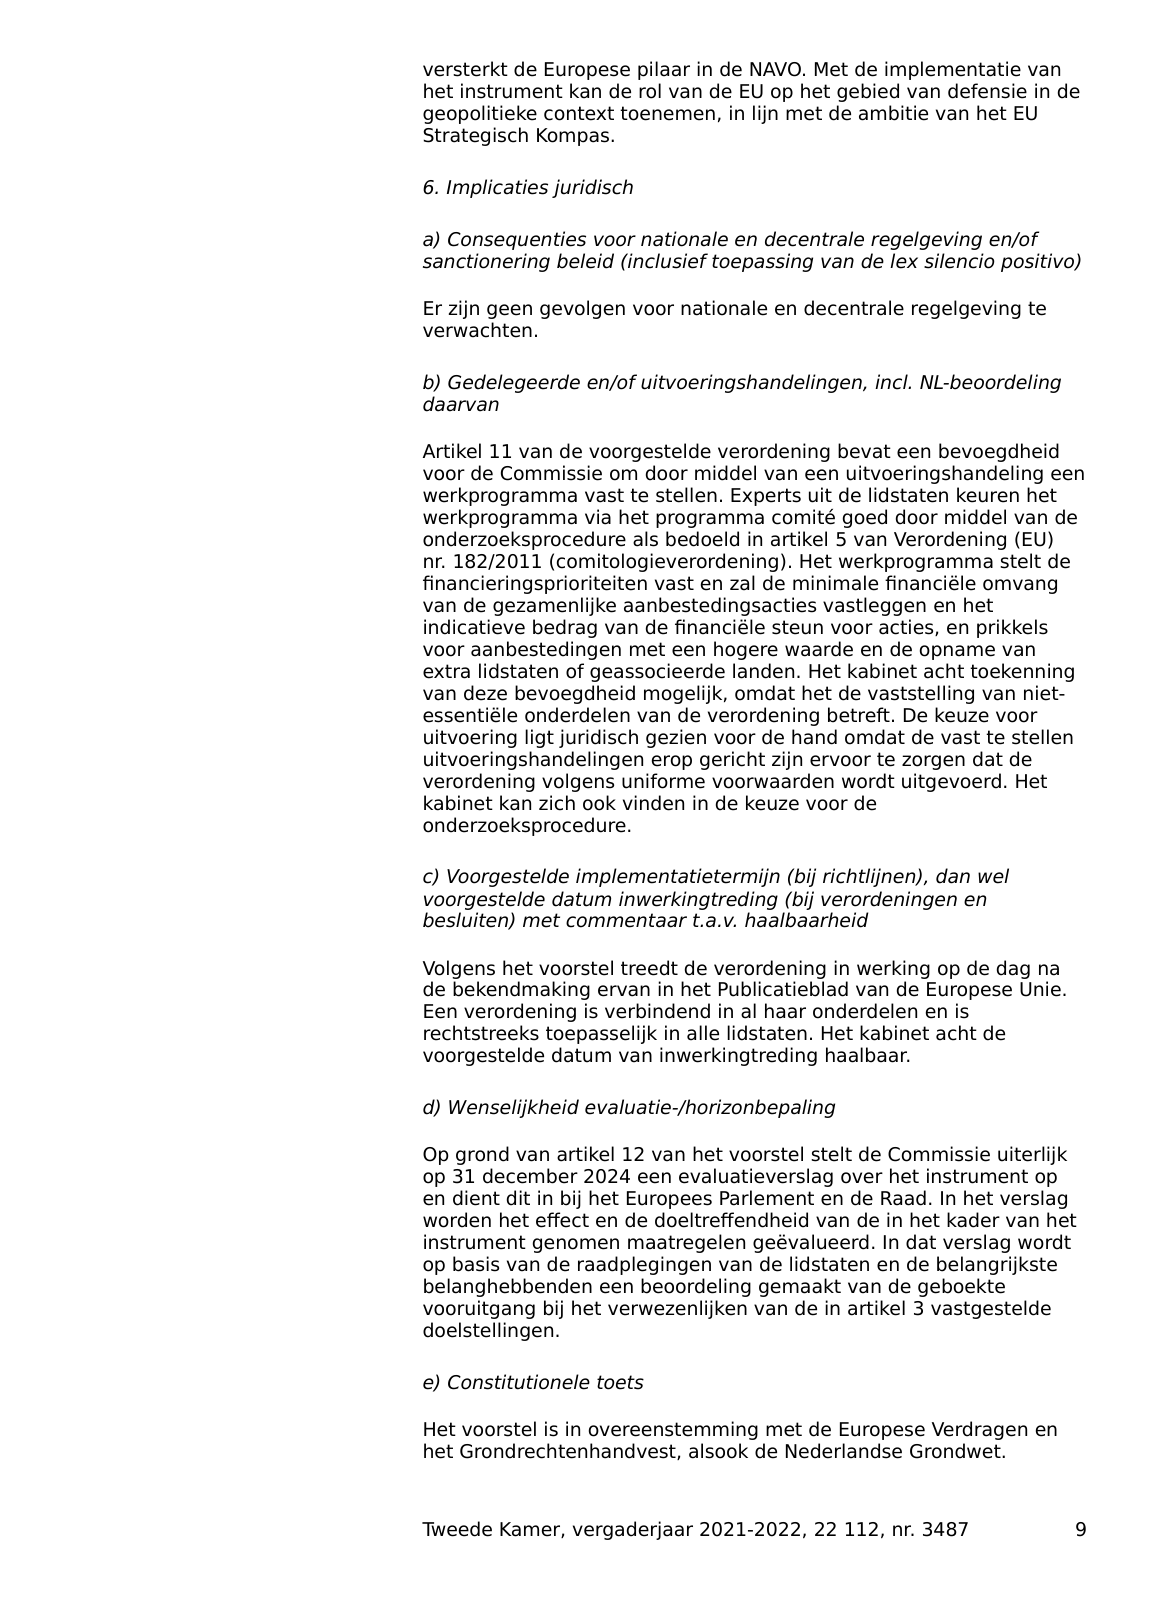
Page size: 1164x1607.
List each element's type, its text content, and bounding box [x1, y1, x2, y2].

subtitle 6. Implicaties juridisch [422, 177, 1087, 199]
subtitle e) Constitutionele toets [422, 1372, 1087, 1394]
subtitle b) Gedelegeerde en/of uitvoeringshandelingen, incl. NL-beoordeling daarvan [422, 372, 1087, 416]
subtitle a) Consequenties voor nationale en decentrale regelgeving en/of sanctionering beleid (inclusief toepassing van de lex silencio positivo) [422, 229, 1087, 273]
subtitle c) Voorgestelde implementatietermijn (bij richtlijnen), dan wel voorgestelde datum inwerkingtreding (bij verordeningen en besluiten) met commentaar t.a.v. haalbaarheid [422, 866, 1087, 932]
text Het voorstel is in overeenstemming met de Europese Verdragen en het Grondrechtenhandvest, alsook de Nederlandse Grondwet. [422, 1419, 1087, 1463]
subtitle d) Wenselijkheid evaluatie-/horizonbepaling [422, 1097, 1087, 1119]
text Op grond van artikel 12 van het voorstel stelt de Commissie uiterlijk op 31 december 2024 een evaluatieverslag over het instrument op en dient dit in bij het Europees Parlement en de Raad. In het verslag worden het effect en de doeltreffendheid van de in het kader van het instrument genomen maatregelen geëvalueerd. In dat verslag wordt op basis van de raadplegingen van de lidstaten en de belangrijkste belanghebbenden een beoordeling gemaakt van de geboekte vooruitgang bij het verwezenlijken van de in artikel 3 vastgestelde doelstellingen. [422, 1144, 1087, 1342]
text Artikel 11 van de voorgestelde verordening bevat een bevoegdheid voor de Commissie om door middel van een uitvoeringshandeling een werkprogramma vast te stellen. Experts uit de lidstaten keuren het werkprogramma via het programma comité goed door middel van de onderzoeksprocedure als bedoeld in artikel 5 van Verordening (EU) nr. 182/2011 (comitologieverordening). Het werkprogramma stelt de financieringsprioriteiten vast en zal de minimale financiële omvang van de gezamenlijke aanbestedingsacties vastleggen en het indicatieve bedrag van de financiële steun voor acties, en prikkels voor aanbestedingen met een hogere waarde en de opname van extra lidstaten of geassocieerde landen. Het kabinet acht toekenning van deze bevoegdheid mogelijk, omdat het de vaststelling van niet-essentiële onderdelen van de verordening betreft. De keuze voor uitvoering ligt juridisch gezien voor de hand omdat de vast te stellen uitvoeringshandelingen erop gericht zijn ervoor te zorgen dat de verordening volgens uniforme voorwaarden wordt uitgevoerd. Het kabinet kan zich ook vinden in de keuze voor de onderzoeksprocedure. [422, 441, 1087, 836]
text versterkt de Europese pilaar in de NAVO. Met de implementatie van het instrument kan de rol van de EU op het gebied van defensie in de geopolitieke context toenemen, in lijn met de ambitie van het EU Strategisch Kompas. [422, 59, 1087, 147]
text Volgens het voorstel treedt de verordening in werking op de dag na de bekendmaking ervan in het Publicatieblad van de Europese Unie. Een verordening is verbindend in al haar onderdelen en is rechtstreeks toepasselijk in alle lidstaten. Het kabinet acht de voorgestelde datum van inwerkingtreding haalbaar. [422, 957, 1087, 1067]
text Er zijn geen gevolgen voor nationale en decentrale regelgeving te verwachten. [422, 298, 1087, 342]
